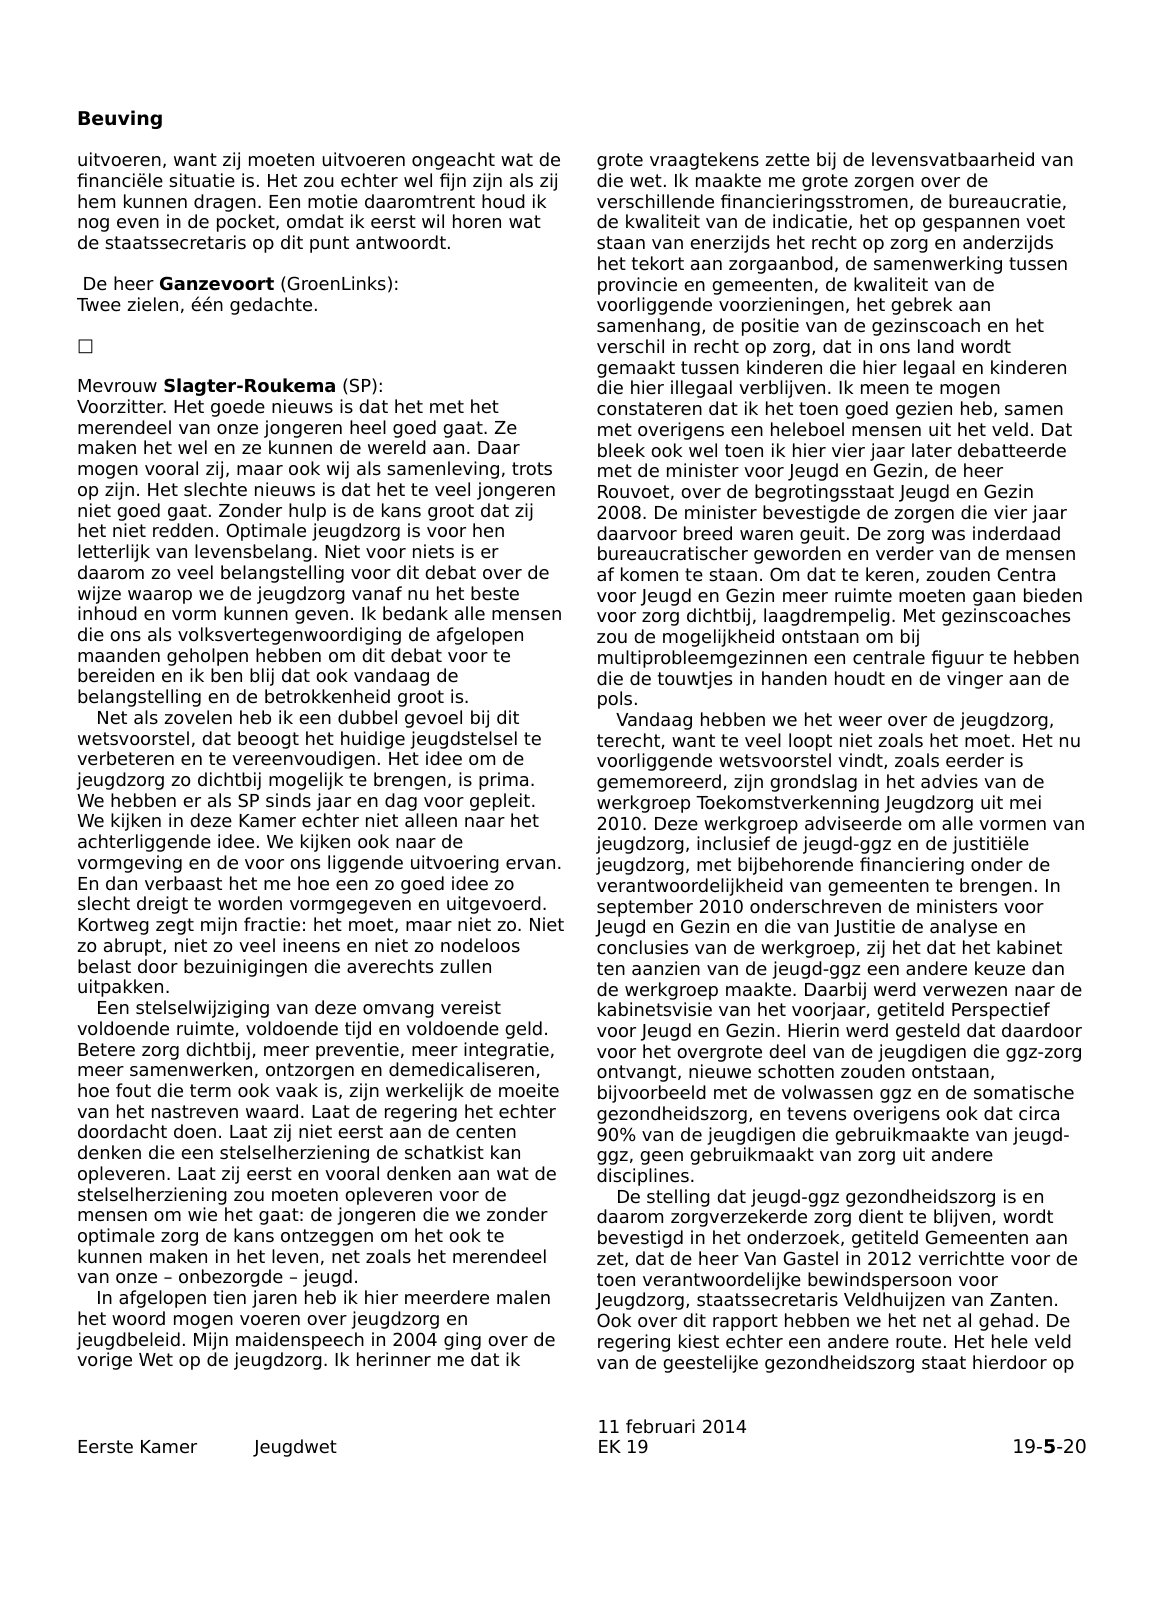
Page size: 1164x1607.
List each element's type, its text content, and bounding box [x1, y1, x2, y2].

text □ [77, 335, 567, 356]
text In afgelopen tien jaren heb ik hier meerdere malen het woord mogen voeren over jeugdzorg en jeugdbeleid. Mijn maidenspeech in 2004 ging over de vorige Wet op de jeugdzorg. Ik herinner me dat ik [77, 1288, 567, 1371]
text De stelling dat jeugd-ggz gezondheidszorg is en daarom zorgverzekerde zorg dient te blijven, wordt bevestigd in het onderzoek, getiteld Gemeenten aan zet, dat de heer Van Gastel in 2012 verrichtte voor de toen verantwoordelijke bewindspersoon voor Jeugdzorg, staatssecretaris Veldhuijzen van Zanten. Ook over dit rapport hebben we het net al gehad. De regering kiest echter een andere route. Het hele veld van de geestelijke gezondheidszorg staat hierdoor op [596, 1187, 1087, 1373]
text Vandaag hebben we het weer over de jeugdzorg, terecht, want te veel loopt niet zoals het moet. Het nu voorliggende wetsvoorstel vindt, zoals eerder is gememoreerd, zijn grondslag in het advies van de werkgroep Toekomstverkenning Jeugdzorg uit mei 2010. Deze werkgroep adviseerde om alle vormen van jeugdzorg, inclusief de jeugd-ggz en de justitiële jeugdzorg, met bijbehorende financiering onder de verantwoordelijkheid van gemeenten te brengen. In september 2010 onderschreven de ministers voor Jeugd en Gezin en die van Justitie de analyse en conclusies van de werkgroep, zij het dat het kabinet ten aanzien van de jeugd-ggz een andere keuze dan de werkgroep maakte. Daarbij werd verwezen naar de kabinetsvisie van het voorjaar, getiteld Perspectief voor Jeugd en Gezin. Hierin werd gesteld dat daardoor voor het overgrote deel van de jeugdigen die ggz-zorg ontvangt, nieuwe schotten zouden ontstaan, bijvoorbeeld met de volwassen ggz en de somatische gezondheidszorg, en tevens overigens ook dat circa 90% van de jeugdigen die gebruikmaakte van jeugd-ggz, geen gebruikmaakt van zorg uit andere disciplines. [596, 710, 1087, 1187]
text Net als zovelen heb ik een dubbel gevoel bij dit wetsvoorstel, dat beoogt het huidige jeugdstelsel te verbeteren en te vereenvoudigen. Het idee om de jeugdzorg zo dichtbij mogelijk te brengen, is prima. We hebben er als SP sinds jaar en dag voor gepleit. We kijken in deze Kamer echter niet alleen naar het achterliggende idee. We kijken ook naar de vormgeving en de voor ons liggende uitvoering ervan. En dan verbaast het me hoe een zo goed idee zo slecht dreigt te worden vormgegeven en uitgevoerd. Kortweg zegt mijn fractie: het moet, maar niet zo. Niet zo abrupt, niet zo veel ineens en niet zo nodeloos belast door bezuinigingen die averechts zullen uitpakken. [77, 708, 567, 998]
text De heer Ganzevoort (GroenLinks): [77, 274, 567, 294]
text Mevrouw Slagter-Roukema (SP): [77, 376, 567, 397]
text grote vraagtekens zette bij de levensvatbaarheid van die wet. Ik maakte me grote zorgen over de verschillende financieringsstromen, de bureaucratie, de kwaliteit van de indicatie, het op gespannen voet staan van enerzijds het recht op zorg en anderzijds het tekort aan zorgaanbod, de samenwerking tussen provincie en gemeenten, de kwaliteit van de voorliggende voorzieningen, het gebrek aan samenhang, de positie van de gezinscoach en het verschil in recht op zorg, dat in ons land wordt gemaakt tussen kinderen die hier legaal en kinderen die hier illegaal verblijven. Ik meen te mogen constateren dat ik het toen goed gezien heb, samen met overigens een heleboel mensen uit het veld. Dat bleek ook wel toen ik hier vier jaar later debatteerde met de minister voor Jeugd en Gezin, de heer Rouvoet, over de begrotingsstaat Jeugd en Gezin 2008. De minister bevestigde de zorgen die vier jaar daarvoor breed waren geuit. De zorg was inderdaad bureaucratischer geworden en verder van de mensen af komen te staan. Om dat te keren, zouden Centra voor Jeugd en Gezin meer ruimte moeten gaan bieden voor zorg dichtbij, laagdrempelig. Met gezinscoaches zou de mogelijkheid ontstaan om bij multiprobleemgezinnen een centrale figuur te hebben die de touwtjes in handen houdt en de vinger aan de pols. [596, 150, 1087, 710]
text Voorzitter. Het goede nieuws is dat het met het merendeel van onze jongeren heel goed gaat. Ze maken het wel en ze kunnen de wereld aan. Daar mogen vooral zij, maar ook wij als samenleving, trots op zijn. Het slechte nieuws is dat het te veel jongeren niet goed gaat. Zonder hulp is de kans groot dat zij het niet redden. Optimale jeugdzorg is voor hen letterlijk van levensbelang. Niet voor niets is er daarom zo veel belangstelling voor dit debat over de wijze waarop we de jeugdzorg vanaf nu het beste inhoud en vorm kunnen geven. Ik bedank alle mensen die ons als volksvertegenwoordiging de afgelopen maanden geholpen hebben om dit debat voor te bereiden en ik ben blij dat ook vandaag de belangstelling en de betrokkenheid groot is. [77, 397, 567, 708]
text Twee zielen, één gedachte. [77, 294, 567, 315]
text Een stelselwijziging van deze omvang vereist voldoende ruimte, voldoende tijd en voldoende geld. Betere zorg dichtbij, meer preventie, meer integratie, meer samenwerken, ontzorgen en demedicaliseren, hoe fout die term ook vaak is, zijn werkelijk de moeite van het nastreven waard. Laat de regering het echter doordacht doen. Laat zij niet eerst aan de centen denken die een stelselherziening de schatkist kan opleveren. Laat zij eerst en vooral denken aan wat de stelselherziening zou moeten opleveren voor de mensen om wie het gaat: de jongeren die we zonder optimale zorg de kans ontzeggen om het ook te kunnen maken in het leven, net zoals het merendeel van onze – onbezorgde – jeugd. [77, 998, 567, 1288]
text uitvoeren, want zij moeten uitvoeren ongeacht wat de financiële situatie is. Het zou echter wel fijn zijn als zij hem kunnen dragen. Een motie daaromtrent houd ik nog even in de pocket, omdat ik eerst wil horen wat de staatssecretaris op dit punt antwoordt. [77, 150, 567, 254]
